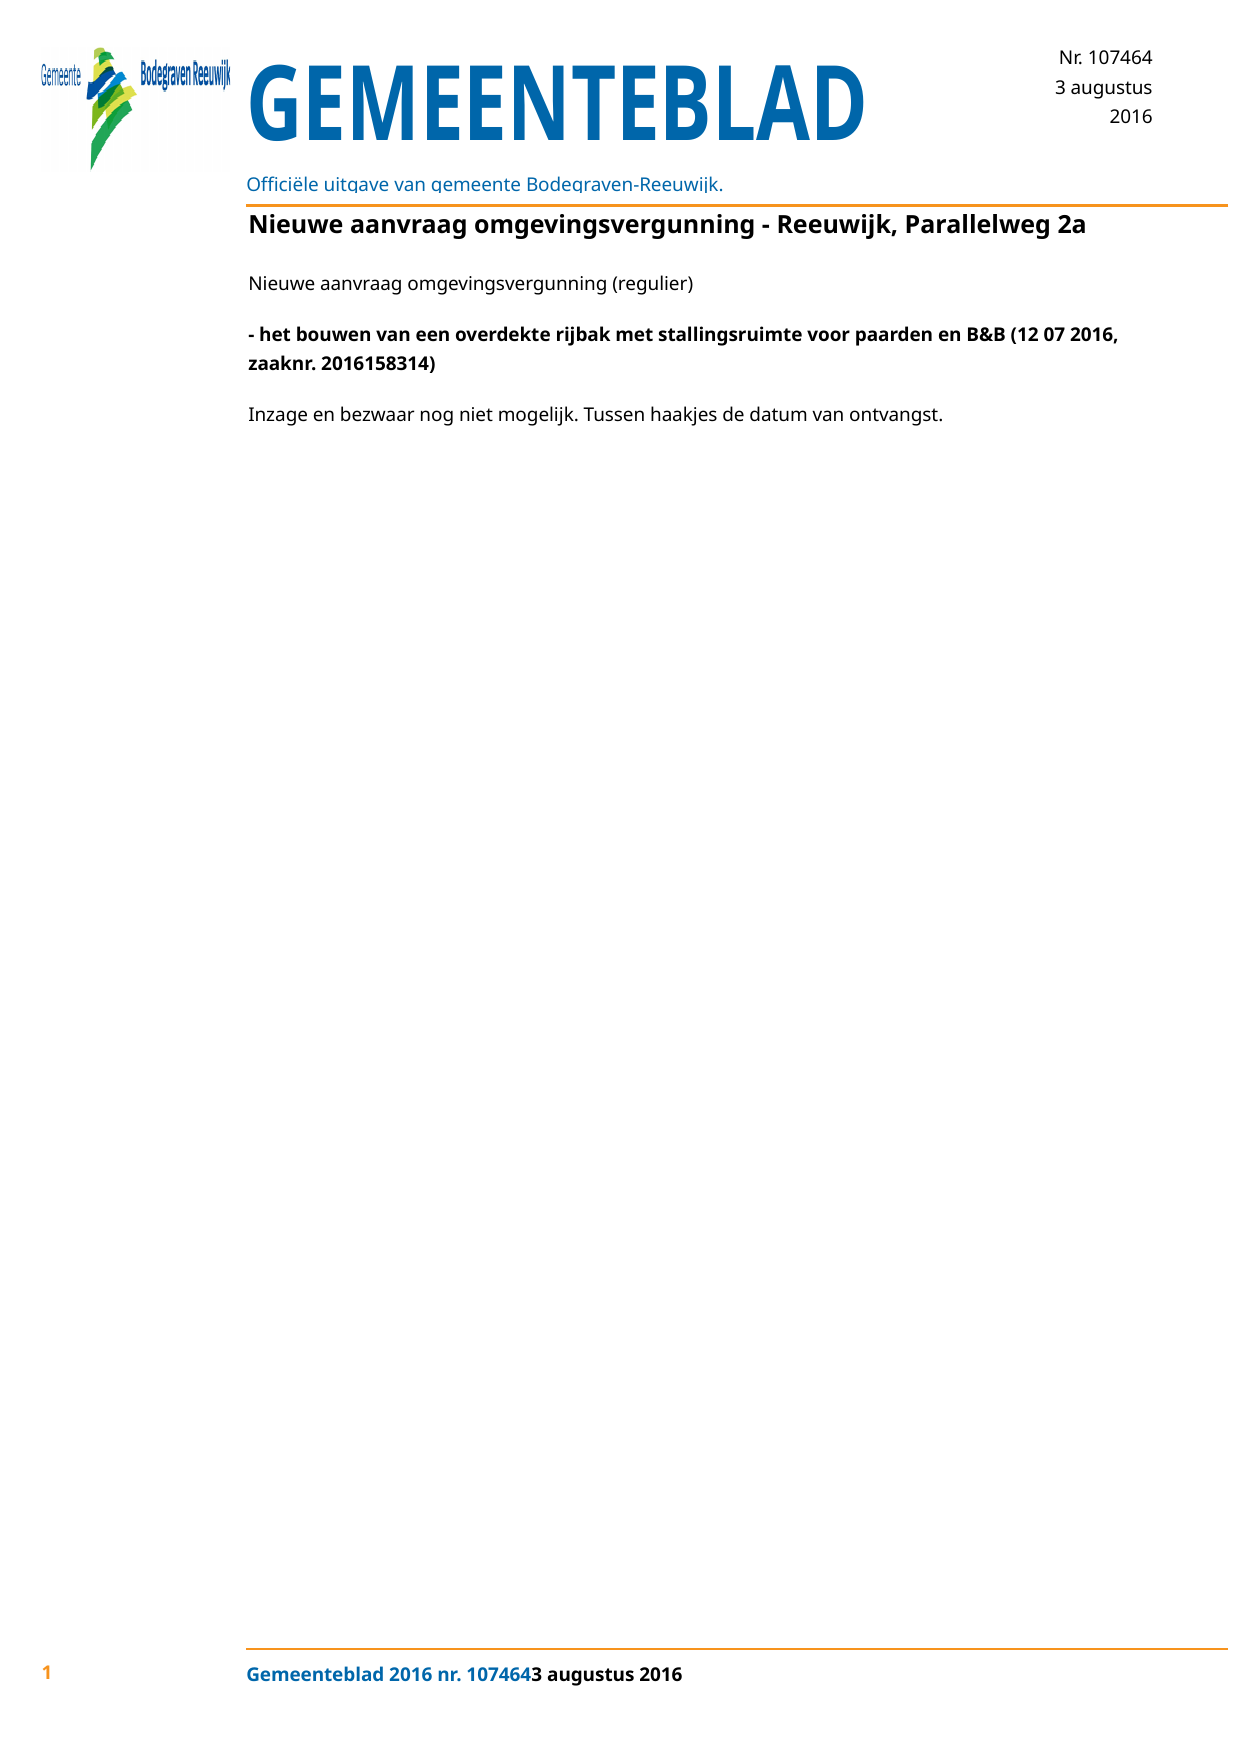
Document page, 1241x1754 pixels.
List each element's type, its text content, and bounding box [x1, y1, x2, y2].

text Nieuwe aanvraag omgevingsvergunning (regulier) [248, 270, 1152, 296]
text Nieuwe aanvraag omgevingsvergunning - Reeuwijk, Parallelweg 2a [248, 207, 1152, 241]
picture [41, 47, 231, 172]
text - het bouwen van een overdekte rijbak met stallingsruimte voor paarden en B&B (12 07 2016, zaaknr. 2016158314) [248, 321, 1152, 376]
text Inzage en bezwaar nog niet mogelijk. Tussen haakjes de datum van ontvangst. [248, 401, 1152, 426]
